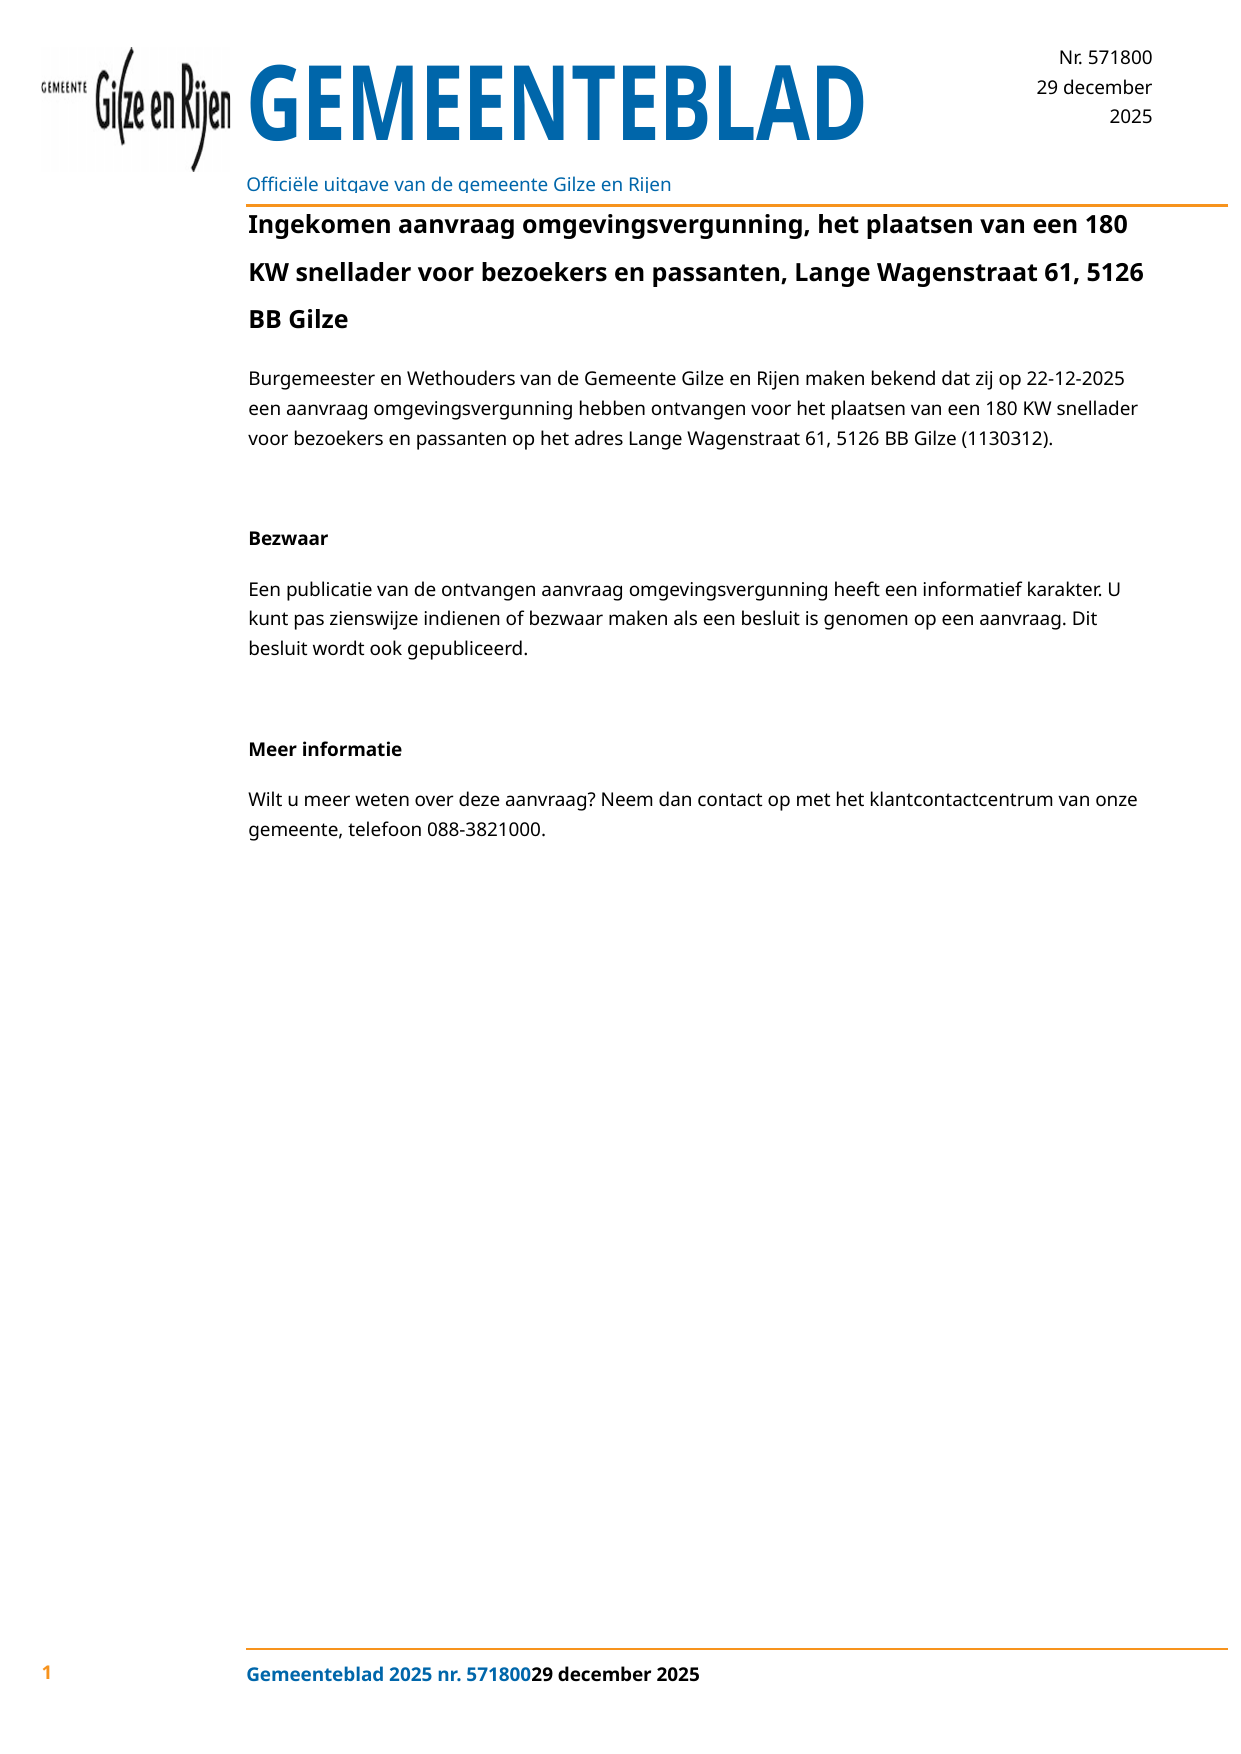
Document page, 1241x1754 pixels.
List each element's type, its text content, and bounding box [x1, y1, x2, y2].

picture [41, 47, 231, 172]
text Een publicatie van de ontvangen aanvraag omgevingsvergunning heeft een informatief karakter. U kunt pas zienswijze indienen of bezwaar maken als een besluit is genomen op een aanvraag. Dit besluit wordt ook gepubliceerd. [248, 576, 1152, 661]
text Meer informatie [248, 736, 1152, 762]
text Bezwaar [248, 526, 1152, 551]
text Ingekomen aanvraag omgevingsvergunning, het plaatsen van een 180 KW snellader voor bezoekers en passanten, Lange Wagenstraat 61, 5126 BB Gilze [248, 207, 1152, 336]
text Wilt u meer weten over deze aanvraag? Neem dan contact op met het klantcontactcentrum van onze gemeente, telefoon 088-3821000. [248, 786, 1152, 842]
text Burgemeester en Wethouders van de Gemeente Gilze en Rijen maken bekend dat zij op 22-12-2025 een aanvraag omgevingsvergunning hebben ontvangen voor het plaatsen van een 180 KW snellader voor bezoekers en passanten op het adres Lange Wagenstraat 61, 5126 BB Gilze (1130312). [248, 366, 1152, 450]
